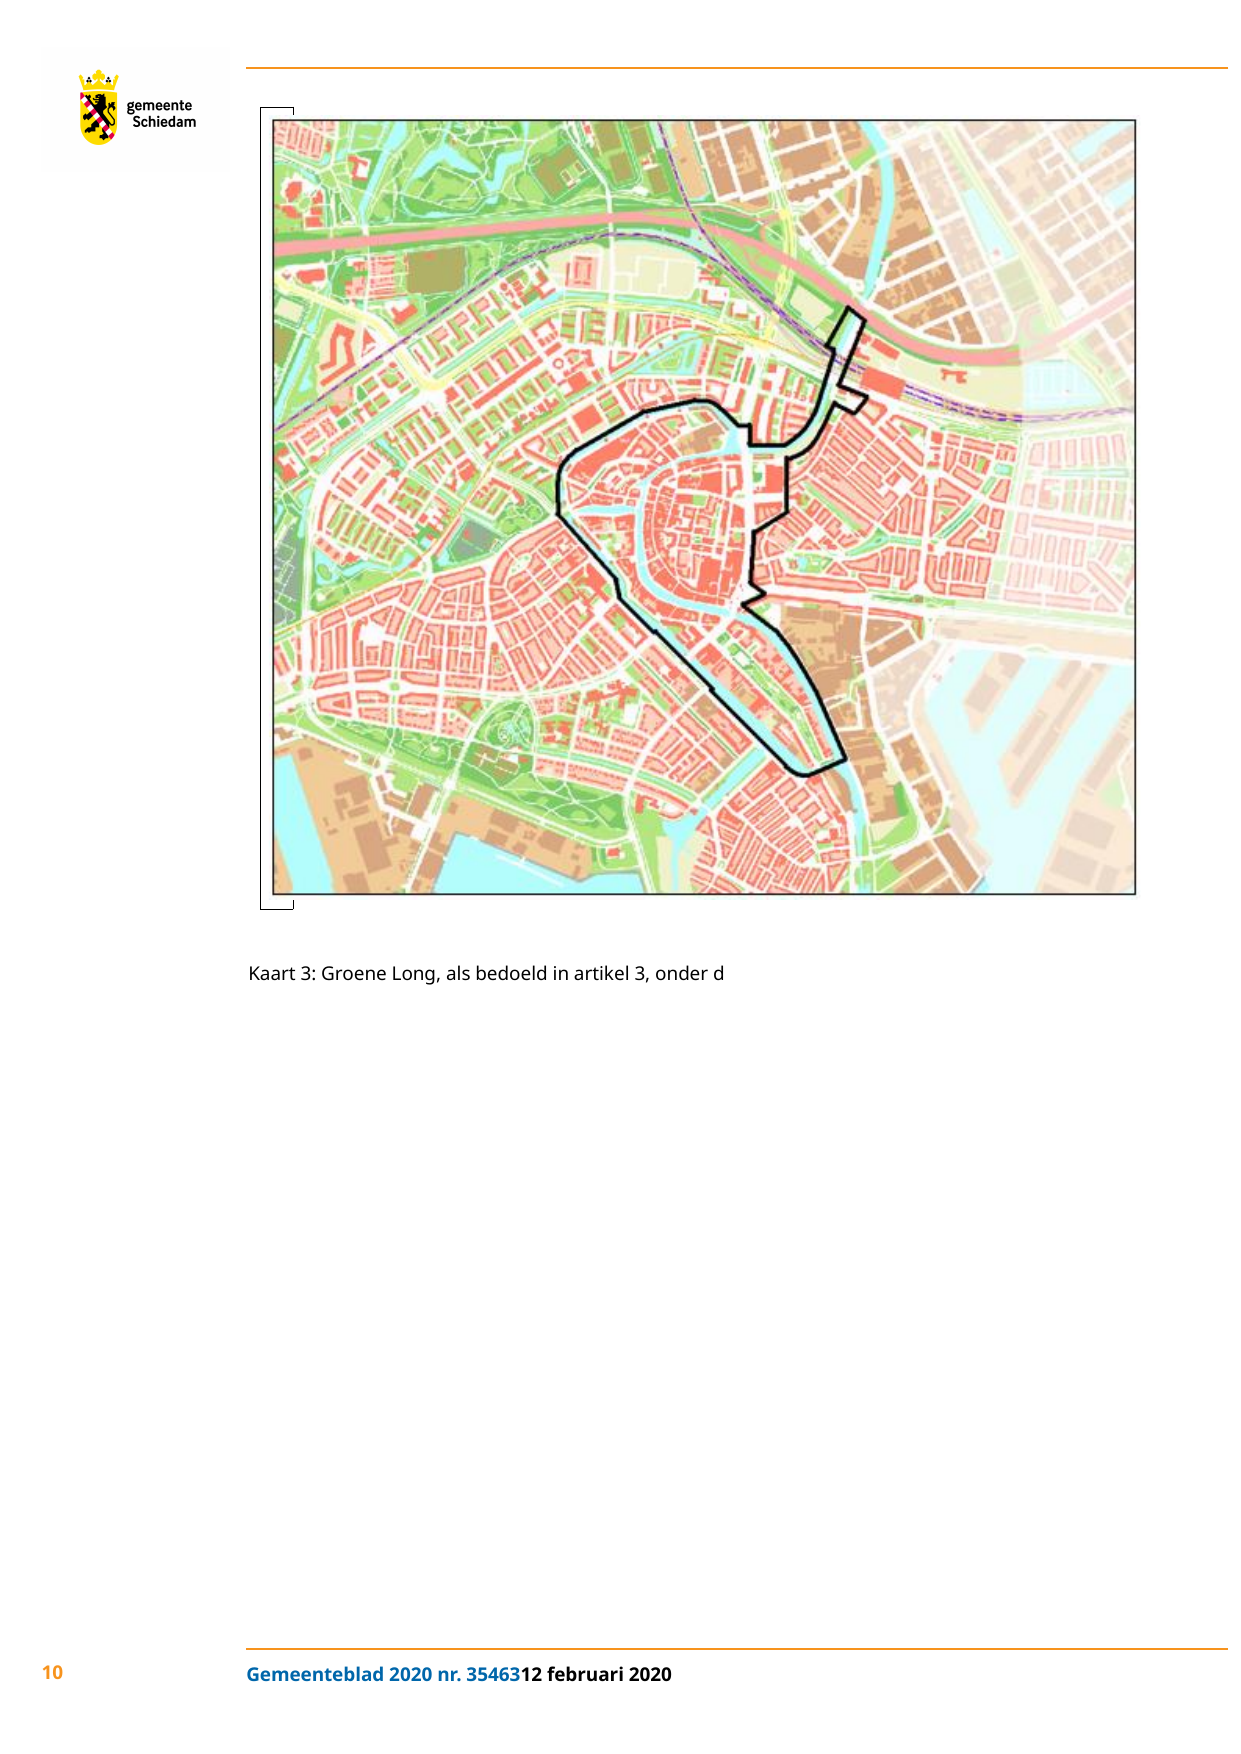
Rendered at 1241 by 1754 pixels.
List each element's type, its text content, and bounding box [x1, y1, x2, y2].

text Kaart 3: Groene Long, als bedoeld in artikel 3, onder d [248, 960, 1152, 986]
picture [268, 115, 1141, 900]
picture [41, 47, 231, 172]
